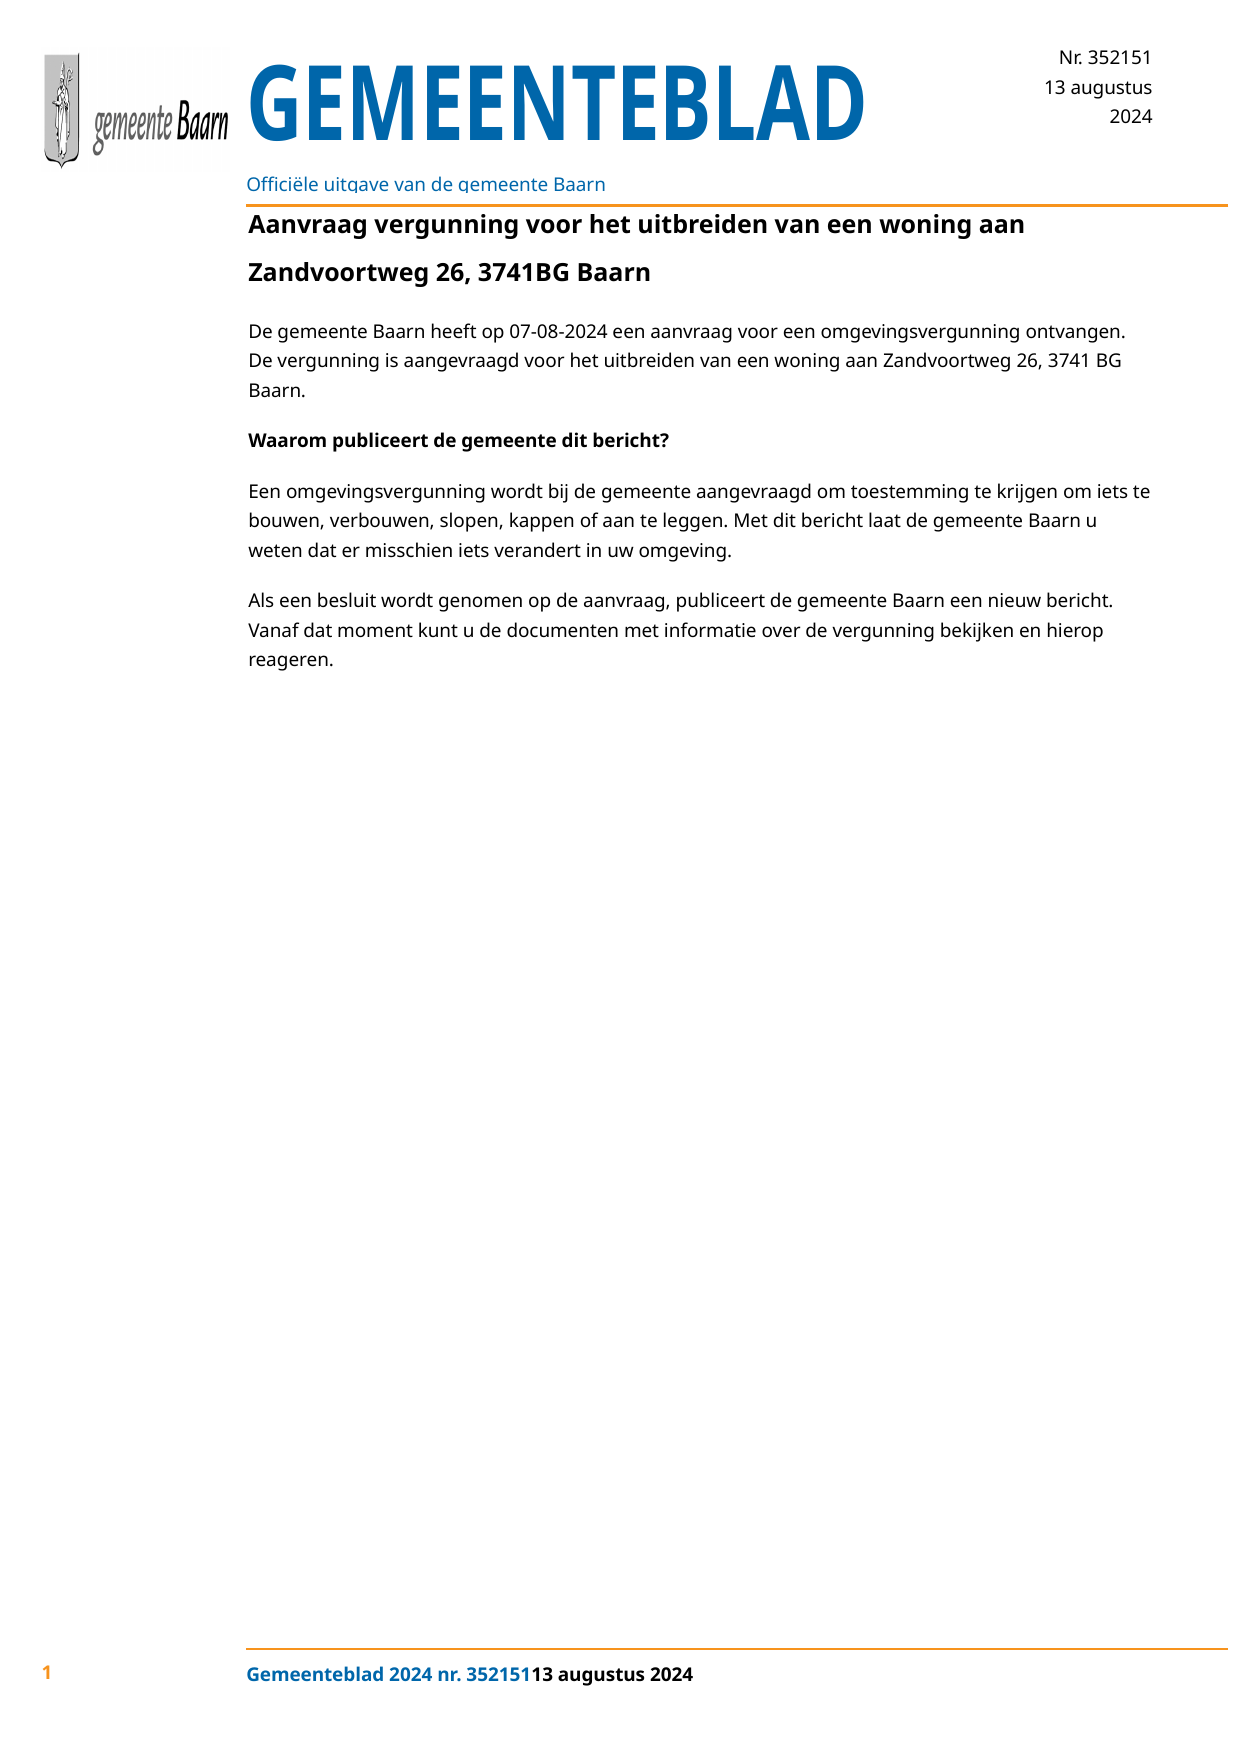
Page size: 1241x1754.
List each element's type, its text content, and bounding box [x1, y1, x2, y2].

text Aanvraag vergunning voor het uitbreiden van een woning aan Zandvoortweg 26, 3741BG Baarn [248, 207, 1152, 288]
text De gemeente Baarn heeft op 07-08-2024 een aanvraag voor een omgevingsvergunning ontvangen. De vergunning is aangevraagd voor het uitbreiden van een woning aan Zandvoortweg 26, 3741 BG Baarn. [248, 318, 1152, 403]
text Als een besluit wordt genomen op de aanvraag, publiceert de gemeente Baarn een nieuw bericht. Vanaf dat moment kunt u de documenten met informatie over de vergunning bekijken en hierop reageren. [248, 587, 1152, 672]
text Waarom publiceert de gemeente dit bericht? [248, 427, 1152, 453]
picture [41, 47, 231, 172]
text Een omgevingsvergunning wordt bij de gemeente aangevraagd om toestemming te krijgen om iets te bouwen, verbouwen, slopen, kappen of aan te leggen. Met dit bericht laat de gemeente Baarn u weten dat er misschien iets verandert in uw omgeving. [248, 478, 1152, 563]
